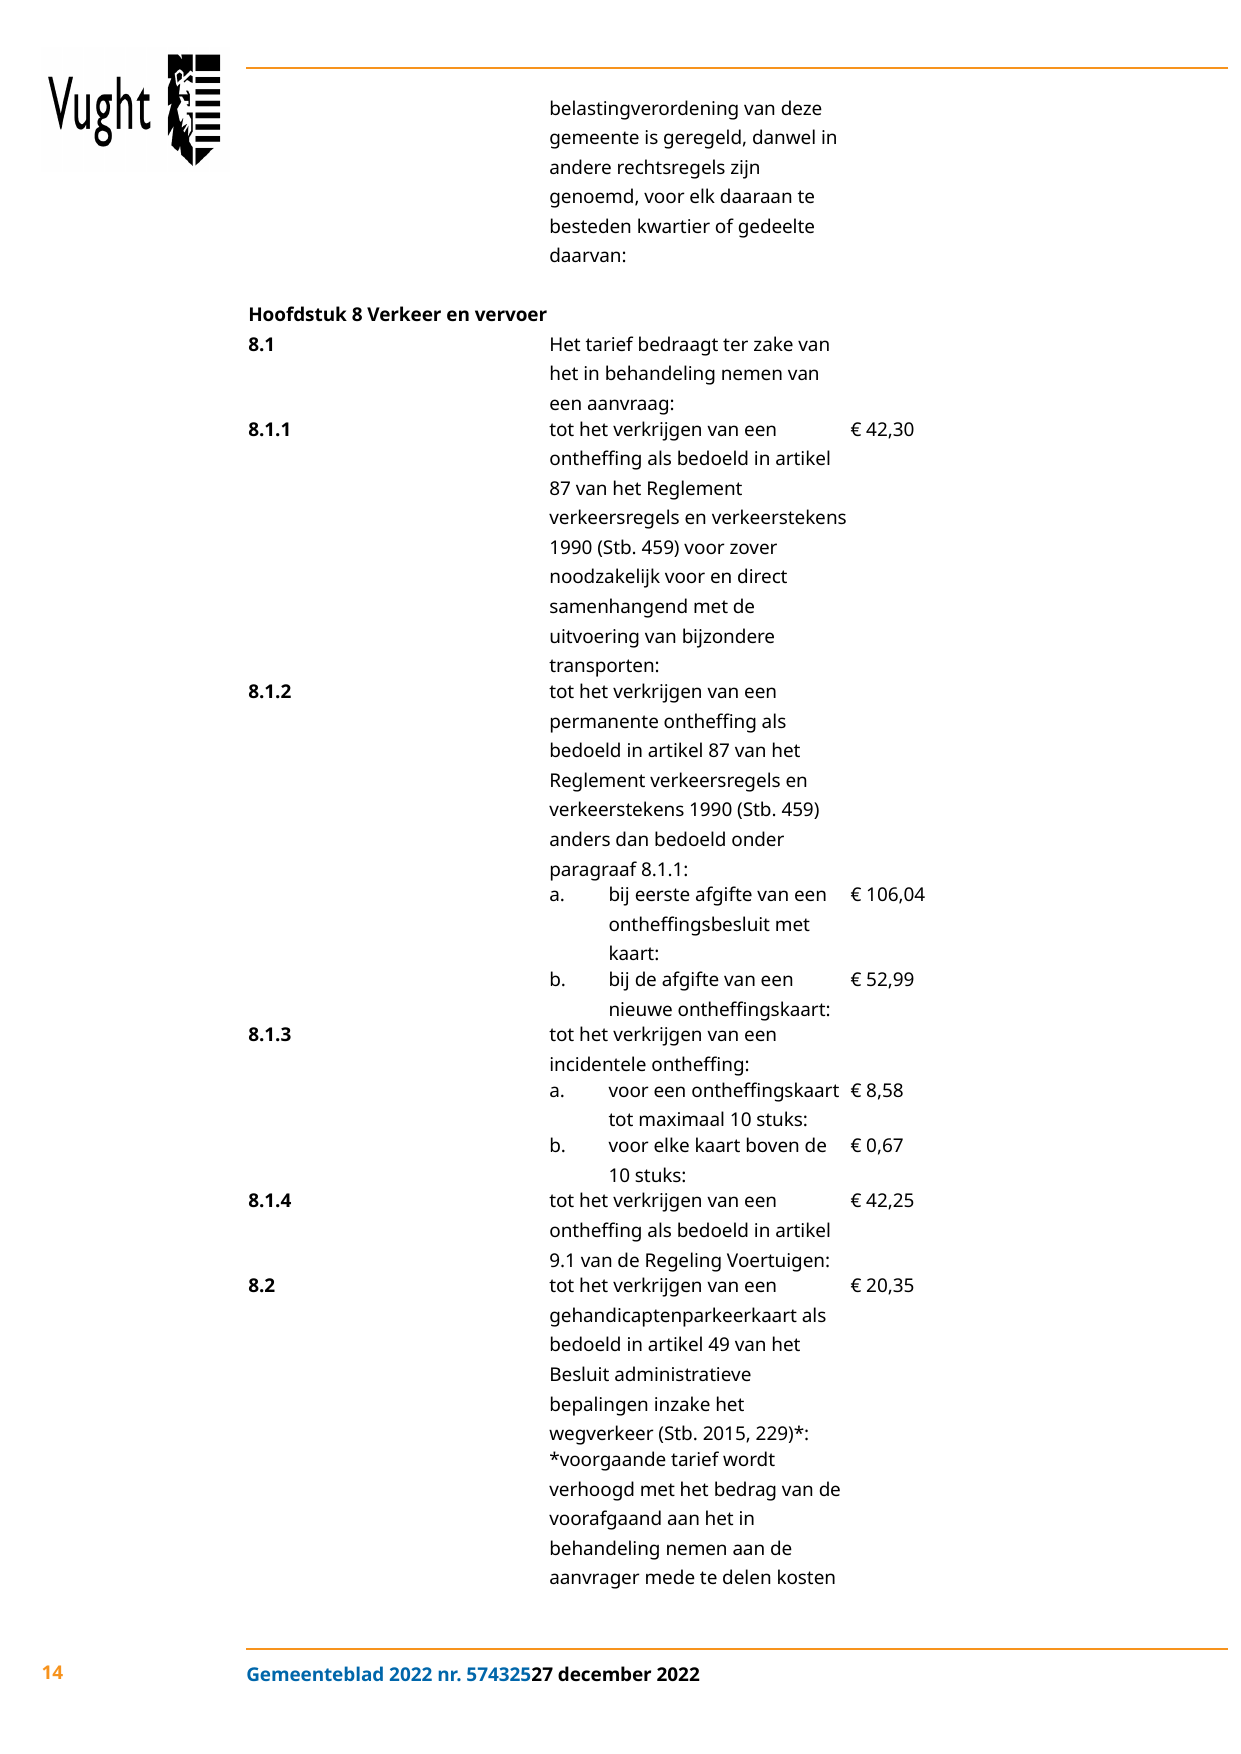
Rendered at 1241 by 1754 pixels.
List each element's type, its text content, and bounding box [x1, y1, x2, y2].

picture [41, 47, 231, 172]
table_header [248, 95, 549, 268]
table_cell [850, 678, 1152, 881]
table_header [850, 95, 1152, 268]
table_cell 8.1.3 [248, 1022, 549, 1077]
table_cell 8.1.1 [248, 416, 549, 678]
table_cell tot het verkrijgen van een ontheffing als bedoeld in artikel 9.1 van de Regeling Voertuigen: [549, 1188, 850, 1272]
table_cell *voorgaande tarief wordt verhoogd met het bedrag van de voorafgaand aan het in behandeling nemen aan de aanvrager mede te delen kosten [549, 1446, 850, 1590]
table_cell tot het verkrijgen van een permanente ontheffing als bedoeld in artikel 87 van het Reglement verkeersregels en verkeerstekens 1990 (Stb. 459) anders dan bedoeld onder paragraaf 8.1.1: [549, 678, 850, 881]
table_header Het tarief bedraagt ter zake van het in behandeling nemen van een aanvraag: [549, 331, 850, 416]
table_cell 8.1.4 [248, 1188, 549, 1272]
table_cell bij eerste afgifte van een ontheffingsbesluit met kaart: [549, 881, 850, 966]
table_cell bij de afgifte van een nieuwe ontheffingskaart: [549, 966, 850, 1022]
table_cell € 20,35 [850, 1273, 1152, 1446]
table_cell [850, 1022, 1152, 1077]
table_cell 8.2 [248, 1273, 549, 1446]
table_header [850, 331, 1152, 416]
table_cell € 52,99 [850, 966, 1152, 1022]
table_cell 8.1.2 [248, 678, 549, 881]
table_cell [248, 1446, 549, 1590]
table_cell [248, 881, 549, 966]
table_cell voor elke kaart boven de 10 stuks: [549, 1132, 850, 1188]
table_cell € 8,58 [850, 1077, 1152, 1132]
table_cell € 106,04 [850, 881, 1152, 966]
table_cell voor een ontheffingskaart tot maximaal 10 stuks: [549, 1077, 850, 1132]
table_cell [248, 1132, 549, 1188]
table_cell tot het verkrijgen van een ontheffing als bedoeld in artikel 87 van het Reglement verkeersregels en verkeerstekens 1990 (Stb. 459) voor zover noodzakelijk voor en direct samenhangend met de uitvoering van bijzondere transporten: [549, 416, 850, 678]
table_cell € 42,30 [850, 416, 1152, 678]
table_cell [248, 966, 549, 1022]
table_cell tot het verkrijgen van een incidentele ontheffing: [549, 1022, 850, 1077]
table_cell [850, 1446, 1152, 1590]
table_cell [248, 1077, 549, 1132]
table_header belastingverordening van deze gemeente is geregeld, danwel in andere rechtsregels zijn genoemd, voor elk daaraan te besteden kwartier of gedeelte daarvan: [549, 95, 850, 268]
table_cell tot het verkrijgen van een gehandicaptenparkeerkaart als bedoeld in artikel 49 van het Besluit administratieve bepalingen inzake het wegverkeer (Stb. 2015, 229)*: [549, 1273, 850, 1446]
table_cell € 0,67 [850, 1132, 1152, 1188]
table_cell € 42,25 [850, 1188, 1152, 1272]
table_header 8.1 [248, 331, 549, 416]
text Hoofdstuk 8 Verkeer en vervoer [248, 301, 1152, 327]
